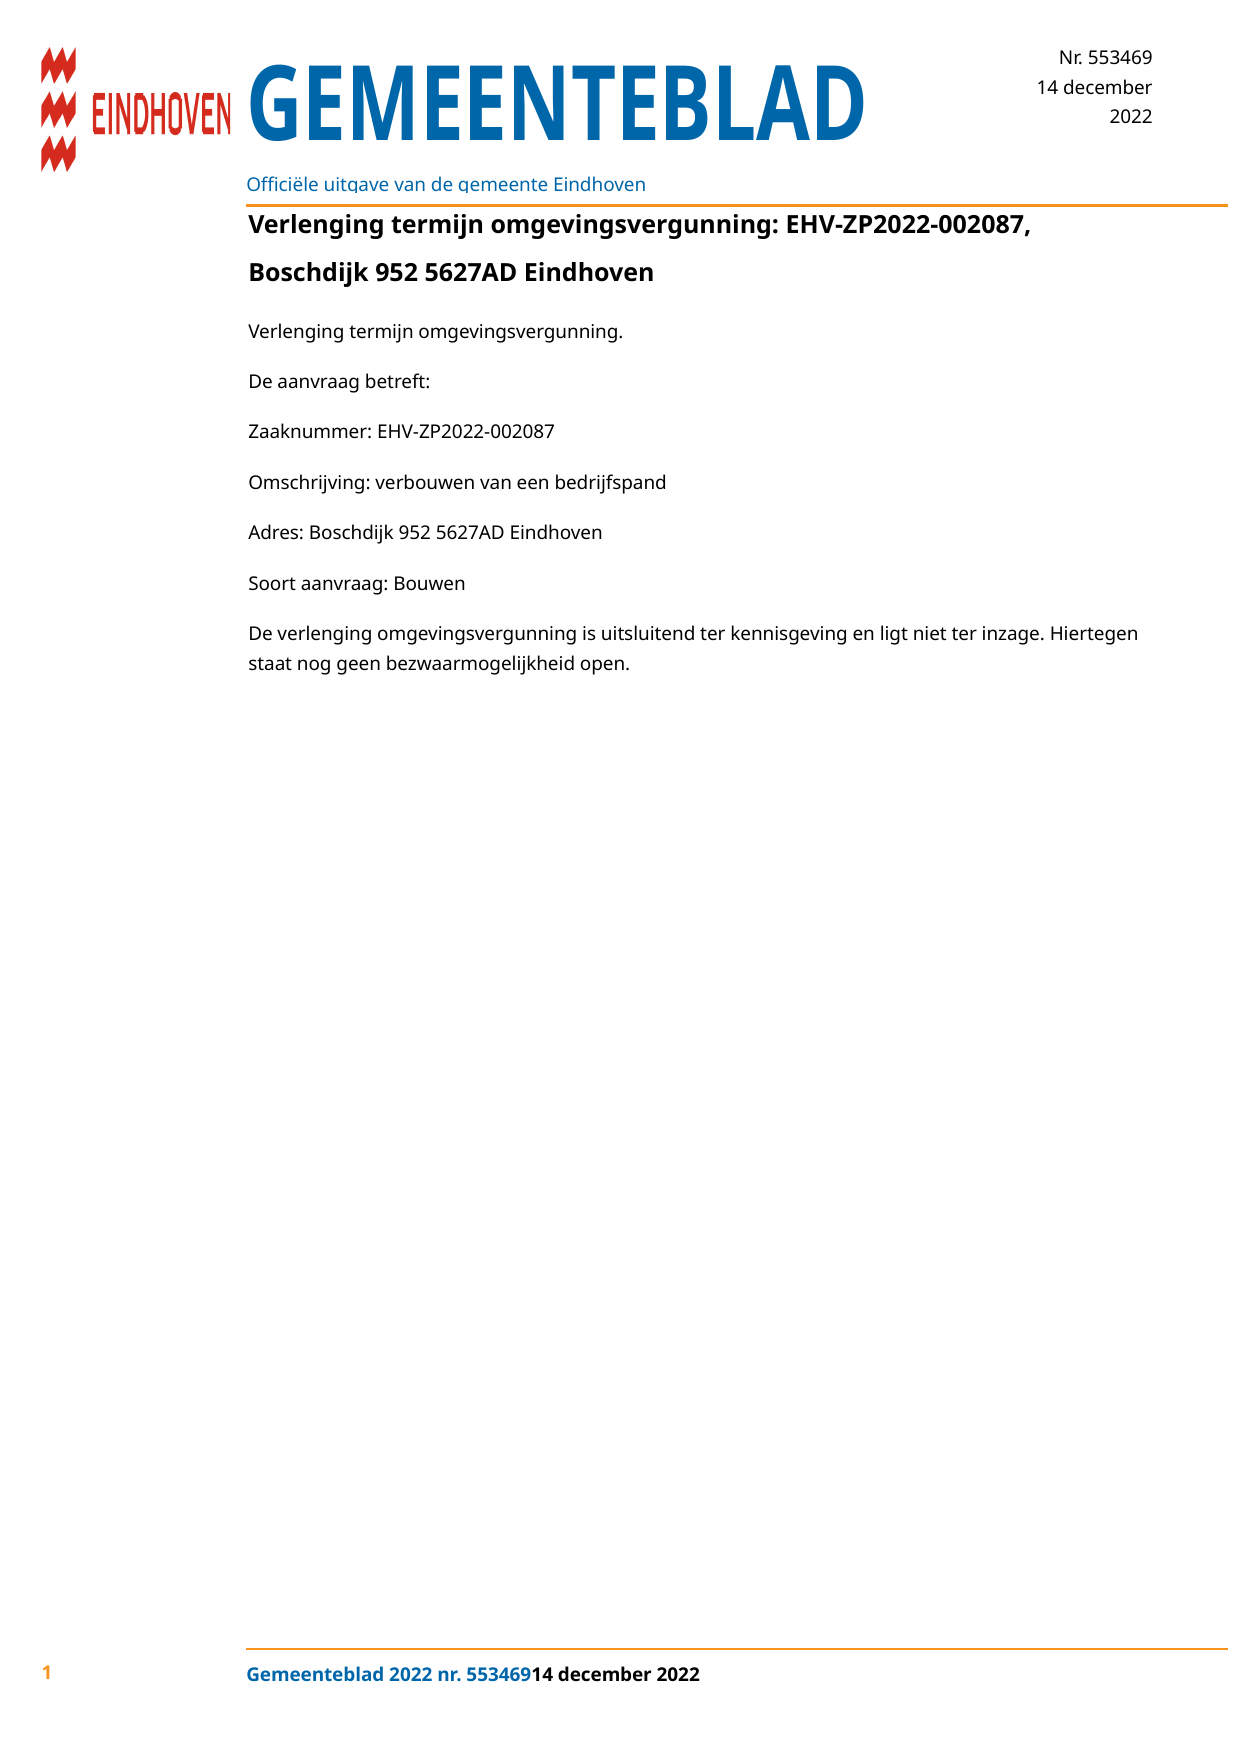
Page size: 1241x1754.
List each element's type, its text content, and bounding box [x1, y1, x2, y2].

text De aanvraag betreft: [248, 368, 1152, 394]
text Adres: Boschdijk 952 5627AD Eindhoven [248, 519, 1152, 545]
text Zaaknummer: EHV-ZP2022-002087 [248, 419, 1152, 444]
text Verlenging termijn omgevingsvergunning: EHV-ZP2022-002087, Boschdijk 952 5627AD Eindhoven [248, 207, 1152, 288]
text Soort aanvraag: Bouwen [248, 570, 1152, 596]
text De verlenging omgevingsvergunning is uitsluitend ter kennisgeving en ligt niet ter inzage. Hiertegen staat nog geen bezwaarmogelijkheid open. [248, 620, 1152, 676]
picture [41, 47, 231, 172]
text Omschrijving: verbouwen van een bedrijfspand [248, 469, 1152, 495]
text Verlenging termijn omgevingsvergunning. [248, 318, 1152, 344]
